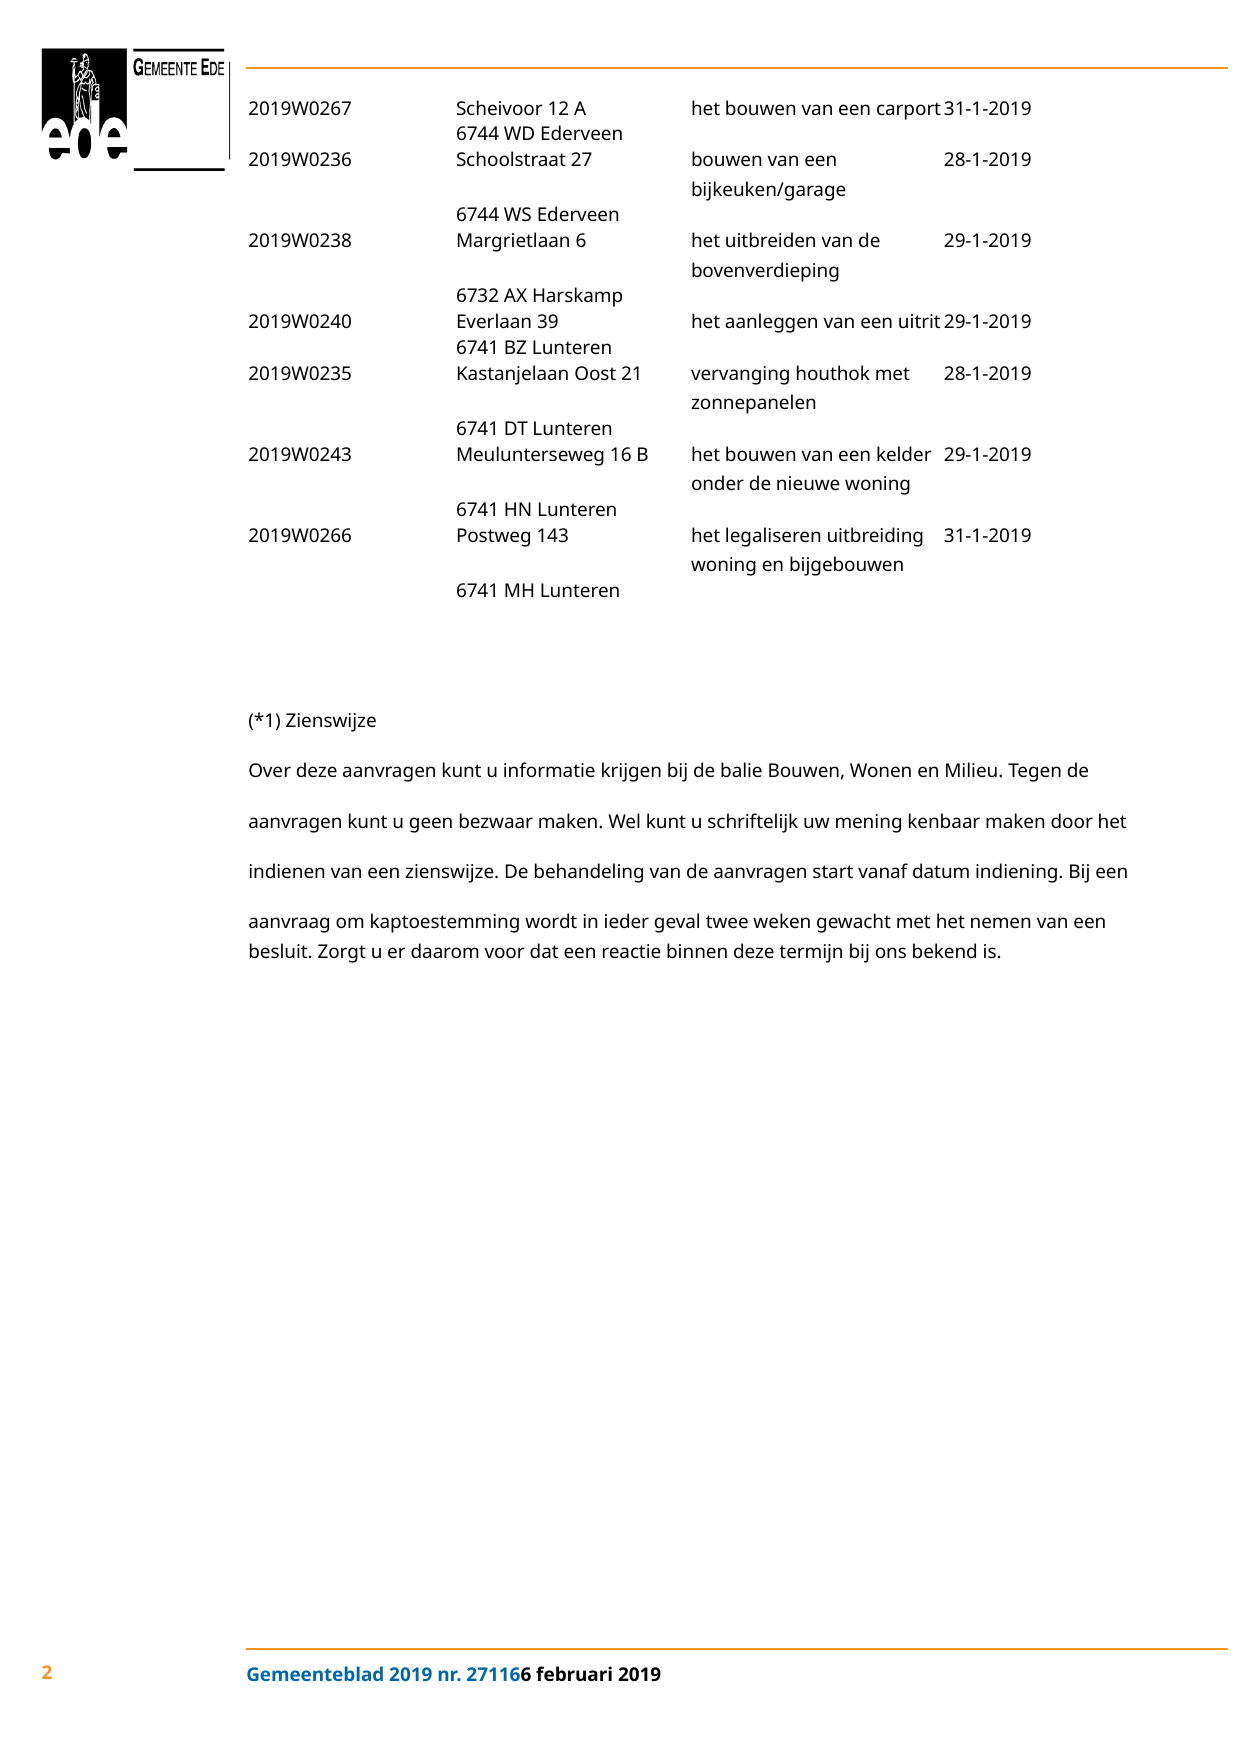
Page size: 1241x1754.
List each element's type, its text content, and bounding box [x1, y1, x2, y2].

table_cell [944, 415, 1152, 441]
table_cell 2019W0235 [248, 360, 456, 415]
table_cell [248, 577, 456, 603]
table_cell [691, 577, 944, 603]
table_cell [248, 415, 456, 441]
table_cell Margrietlaan 6 [456, 227, 691, 283]
table_cell 2019W0267 [248, 95, 456, 121]
table_cell [944, 283, 1152, 308]
text aanvraag om kaptoestemming wordt in ieder geval twee weken gewacht met het nemen van een besluit. Zorgt u er daarom voor dat een reactie binnen deze termijn bij ons bekend is. [248, 909, 1152, 964]
picture [41, 47, 231, 172]
table_cell [691, 202, 944, 227]
table_cell [944, 334, 1152, 360]
table_cell 2019W0236 [248, 146, 456, 202]
table_cell Kastanjelaan Oost 21 [456, 360, 691, 415]
table_cell het uitbreiden van de bovenverdieping [691, 227, 944, 283]
table_cell Scheivoor 12 A [456, 95, 691, 121]
table_cell [248, 334, 456, 360]
table_cell 2019W0243 [248, 441, 456, 496]
table_cell 6744 WD Ederveen [456, 121, 691, 146]
table_cell [691, 415, 944, 441]
text indienen van een zienswijze. De behandeling van de aanvragen start vanaf datum indiening. Bij een [248, 858, 1152, 884]
table_cell 6744 WS Ederveen [456, 202, 691, 227]
table_cell 6741 BZ Lunteren [456, 334, 691, 360]
table_cell 29-1-2019 [944, 308, 1152, 334]
table_cell 28-1-2019 [944, 146, 1152, 202]
table_cell 31-1-2019 [944, 522, 1152, 577]
table_cell [248, 496, 456, 522]
table_cell het bouwen van een kelder onder de nieuwe woning [691, 441, 944, 496]
table_cell Everlaan 39 [456, 308, 691, 334]
table_cell bouwen van een bijkeuken/garage [691, 146, 944, 202]
table_cell 2019W0240 [248, 308, 456, 334]
table_cell [248, 121, 456, 146]
table_cell Postweg 143 [456, 522, 691, 577]
table_cell 29-1-2019 [944, 227, 1152, 283]
table_cell 2019W0266 [248, 522, 456, 577]
table_cell 28-1-2019 [944, 360, 1152, 415]
text (*1) Zienswijze [248, 707, 1152, 733]
table_cell [944, 496, 1152, 522]
table_cell het bouwen van een carport [691, 95, 944, 121]
table_cell [691, 334, 944, 360]
table_cell vervanging houthok met zonnepanelen [691, 360, 944, 415]
table_cell het legaliseren uitbreiding woning en bijgebouwen [691, 522, 944, 577]
table_cell [691, 496, 944, 522]
table_cell Schoolstraat 27 [456, 146, 691, 202]
table_cell 6741 MH Lunteren [456, 577, 691, 603]
table_cell 31-1-2019 [944, 95, 1152, 121]
table_cell 29-1-2019 [944, 441, 1152, 496]
table_cell 6741 DT Lunteren [456, 415, 691, 441]
table_cell [944, 577, 1152, 603]
table_cell [248, 202, 456, 227]
table_cell [248, 283, 456, 308]
text Over deze aanvragen kunt u informatie krijgen bij de balie Bouwen, Wonen en Milieu. Tegen de [248, 757, 1152, 783]
table_cell [944, 121, 1152, 146]
text aanvragen kunt u geen bezwaar maken. Wel kunt u schriftelijk uw mening kenbaar maken door het [248, 808, 1152, 833]
table_cell 6741 HN Lunteren [456, 496, 691, 522]
table_cell [691, 121, 944, 146]
table_cell [691, 283, 944, 308]
table_cell 2019W0238 [248, 227, 456, 283]
table_cell het aanleggen van een uitrit [691, 308, 944, 334]
table_cell 6732 AX Harskamp [456, 283, 691, 308]
table_cell [944, 202, 1152, 227]
table_cell Meulunterseweg 16 B [456, 441, 691, 496]
